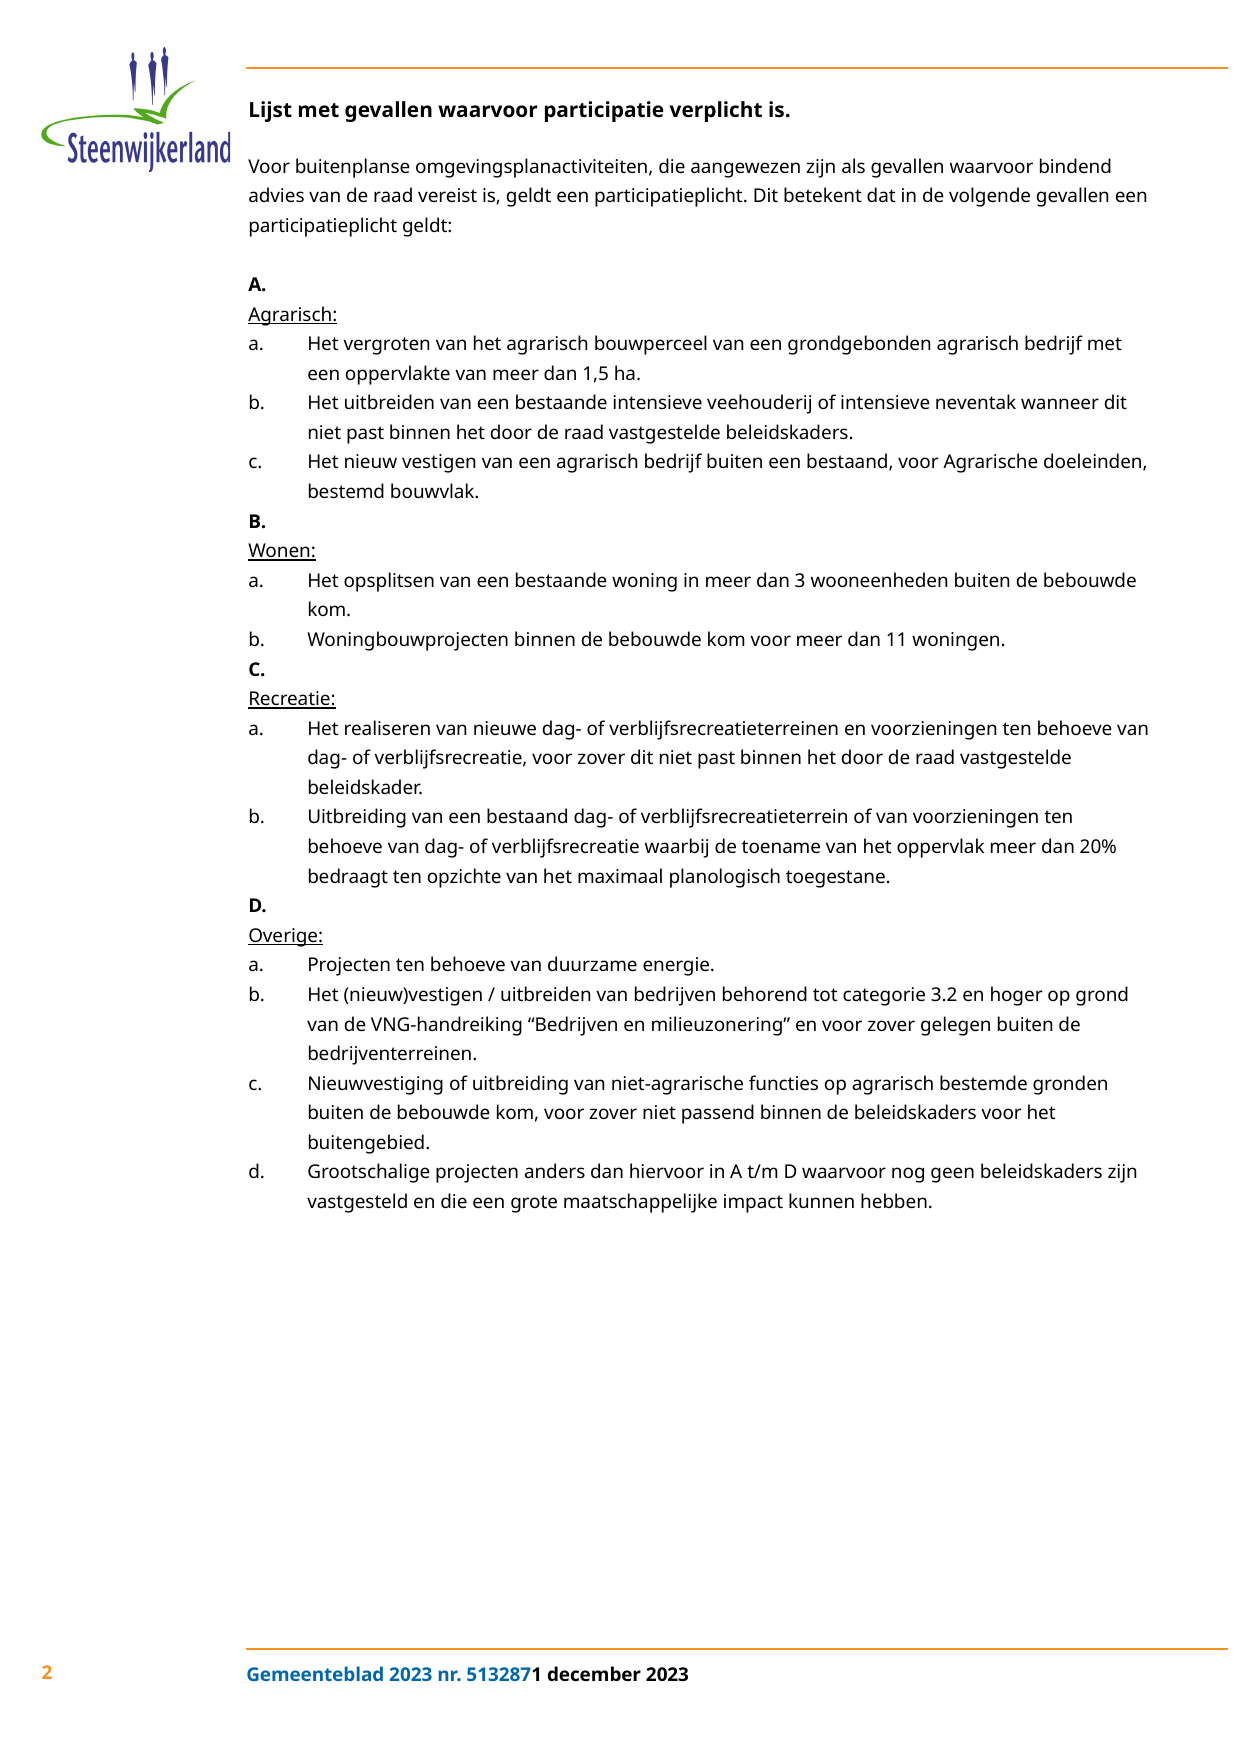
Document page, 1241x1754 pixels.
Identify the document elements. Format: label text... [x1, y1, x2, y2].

text D. [248, 892, 1152, 918]
text Wonen: [248, 537, 1152, 563]
text Lijst met gevallen waarvoor participatie verplicht is. [248, 95, 1152, 123]
list Het uitbreiden van een bestaande intensieve veehouderij of intensieve neventak wanneer dit niet past binnen het door de raad vastgestelde beleidskaders. [248, 389, 1152, 445]
list Projecten ten behoeve van duurzame energie. [248, 952, 1152, 977]
text Recreatie: [248, 685, 1152, 711]
text B. [248, 508, 1152, 534]
list Woningbouwprojecten binnen de bebouwde kom voor meer dan 11 woningen. [248, 626, 1152, 652]
list Het realiseren van nieuwe dag- of verblijfsrecreatieterreinen en voorzieningen ten behoeve van dag- of verblijfsrecreatie, voor zover dit niet past binnen het door de raad vastgestelde beleidskader. [248, 715, 1152, 800]
list Uitbreiding van een bestaand dag- of verblijfsrecreatieterrein of van voorzieningen ten behoeve van dag- of verblijfsrecreatie waarbij de toename van het oppervlak meer dan 20% bedraagt ten opzichte van het maximaal planologisch toegestane. [248, 804, 1152, 889]
list Het opsplitsen van een bestaande woning in meer dan 3 wooneenheden buiten de bebouwde kom. [248, 567, 1152, 622]
text C. [248, 656, 1152, 682]
list Nieuwvestiging of uitbreiding van niet-agrarische functies op agrarisch bestemde gronden buiten de bebouwde kom, voor zover niet passend binnen de beleidskaders voor het buitengebied. [248, 1070, 1152, 1155]
text A. [248, 271, 1152, 297]
list Het vergroten van het agrarisch bouwperceel van een grondgebonden agrarisch bedrijf met een oppervlakte van meer dan 1,5 ha. [248, 330, 1152, 386]
picture [41, 47, 231, 172]
text Voor buitenplanse omgevingsplanactiviteiten, die aangewezen zijn als gevallen waarvoor bindend advies van de raad vereist is, geldt een participatieplicht. Dit betekent dat in de volgende gevallen een participatieplicht geldt: [248, 153, 1152, 238]
text Agrarisch: [248, 301, 1152, 327]
text Overige: [248, 922, 1152, 948]
list Grootschalige projecten anders dan hiervoor in A t/m D waarvoor nog geen beleidskaders zijn vastgesteld en die een grote maatschappelijke impact kunnen hebben. [248, 1159, 1152, 1214]
list Het nieuw vestigen van een agrarisch bedrijf buiten een bestaand, voor Agrarische doeleinden, bestemd bouwvlak. [248, 449, 1152, 504]
list Het (nieuw)vestigen / uitbreiden van bedrijven behorend tot categorie 3.2 en hoger op grond van de VNG-handreiking “Bedrijven en milieuzonering” en voor zover gelegen buiten de bedrijventerreinen. [248, 981, 1152, 1066]
